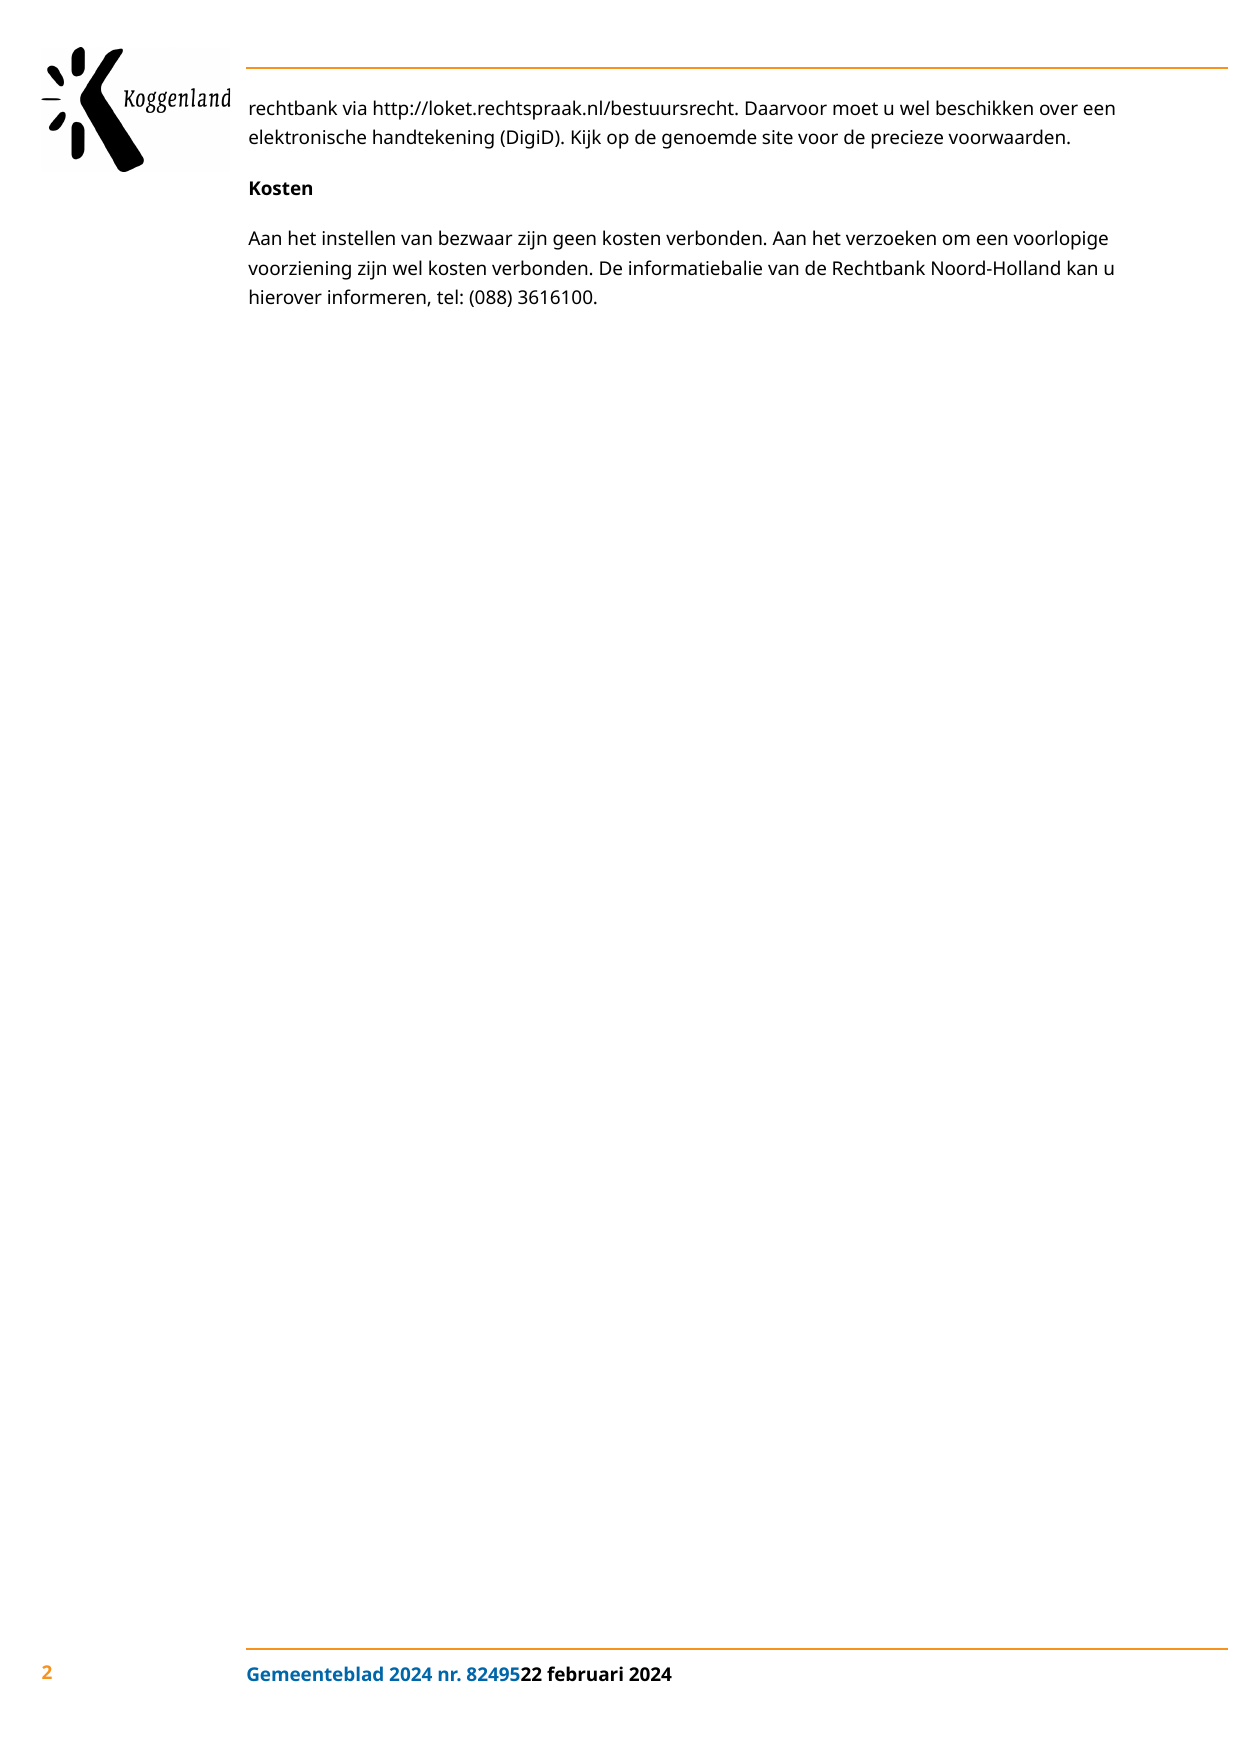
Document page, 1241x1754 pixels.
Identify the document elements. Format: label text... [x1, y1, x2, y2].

text rechtbank via http://loket.rechtspraak.nl/bestuursrecht. Daarvoor moet u wel beschikken over een elektronische handtekening (DigiD). Kijk op de genoemde site voor de precieze voorwaarden. [248, 95, 1152, 150]
picture [41, 47, 231, 172]
text Aan het instellen van bezwaar zijn geen kosten verbonden. Aan het verzoeken om een voorlopige voorziening zijn wel kosten verbonden. De informatiebalie van de Rechtbank Noord-Holland kan u hierover informeren, tel: (088) 3616100. [248, 225, 1152, 310]
text Kosten [248, 175, 1152, 201]
